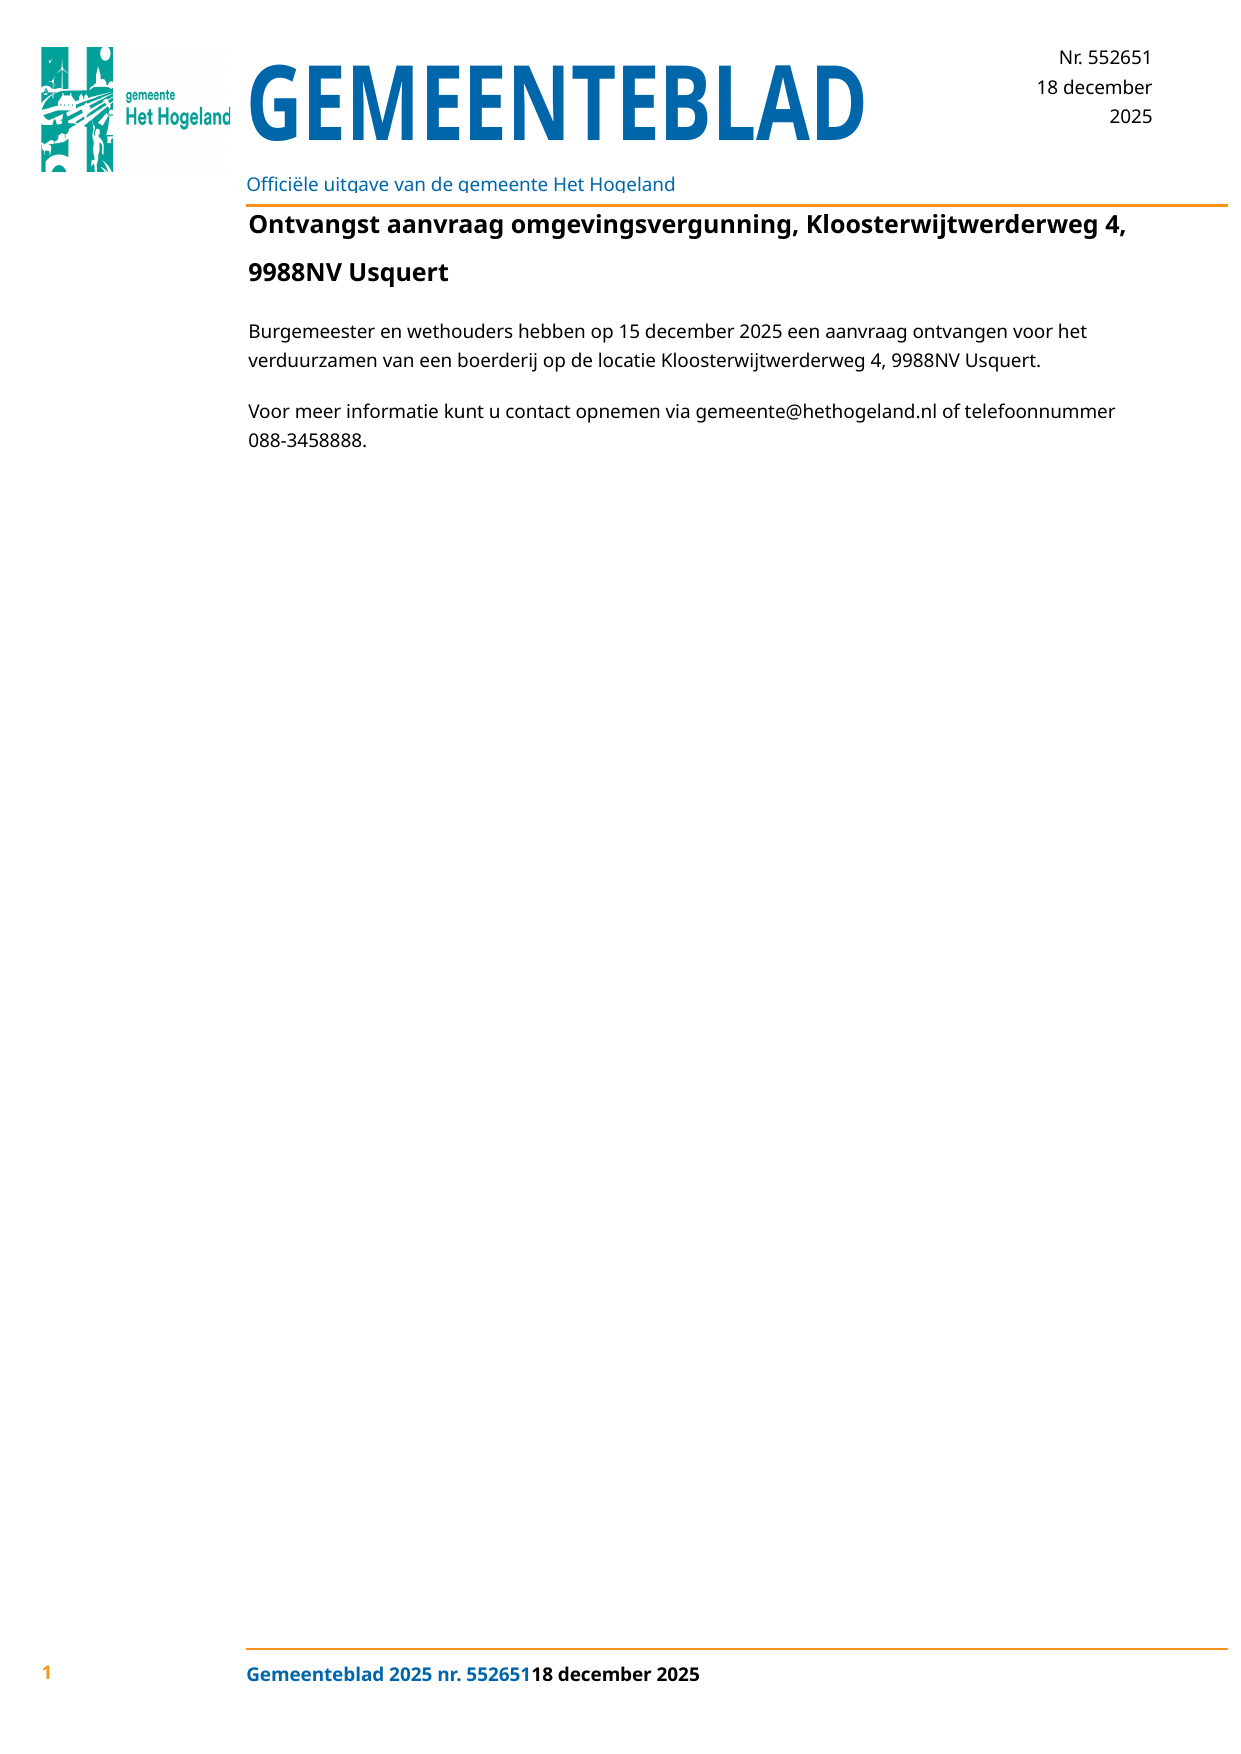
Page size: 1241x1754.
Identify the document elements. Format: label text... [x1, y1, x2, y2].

text Ontvangst aanvraag omgevingsvergunning, Kloosterwijtwerderweg 4, 9988NV Usquert [248, 207, 1152, 288]
text Voor meer informatie kunt u contact opnemen via gemeente@hethogeland.nl of telefoonnummer 088-3458888. [248, 398, 1152, 453]
picture [41, 47, 231, 172]
text Burgemeester en wethouders hebben op 15 december 2025 een aanvraag ontvangen voor het verduurzamen van een boerderij op de locatie Kloosterwijtwerderweg 4, 9988NV Usquert. [248, 318, 1152, 373]
